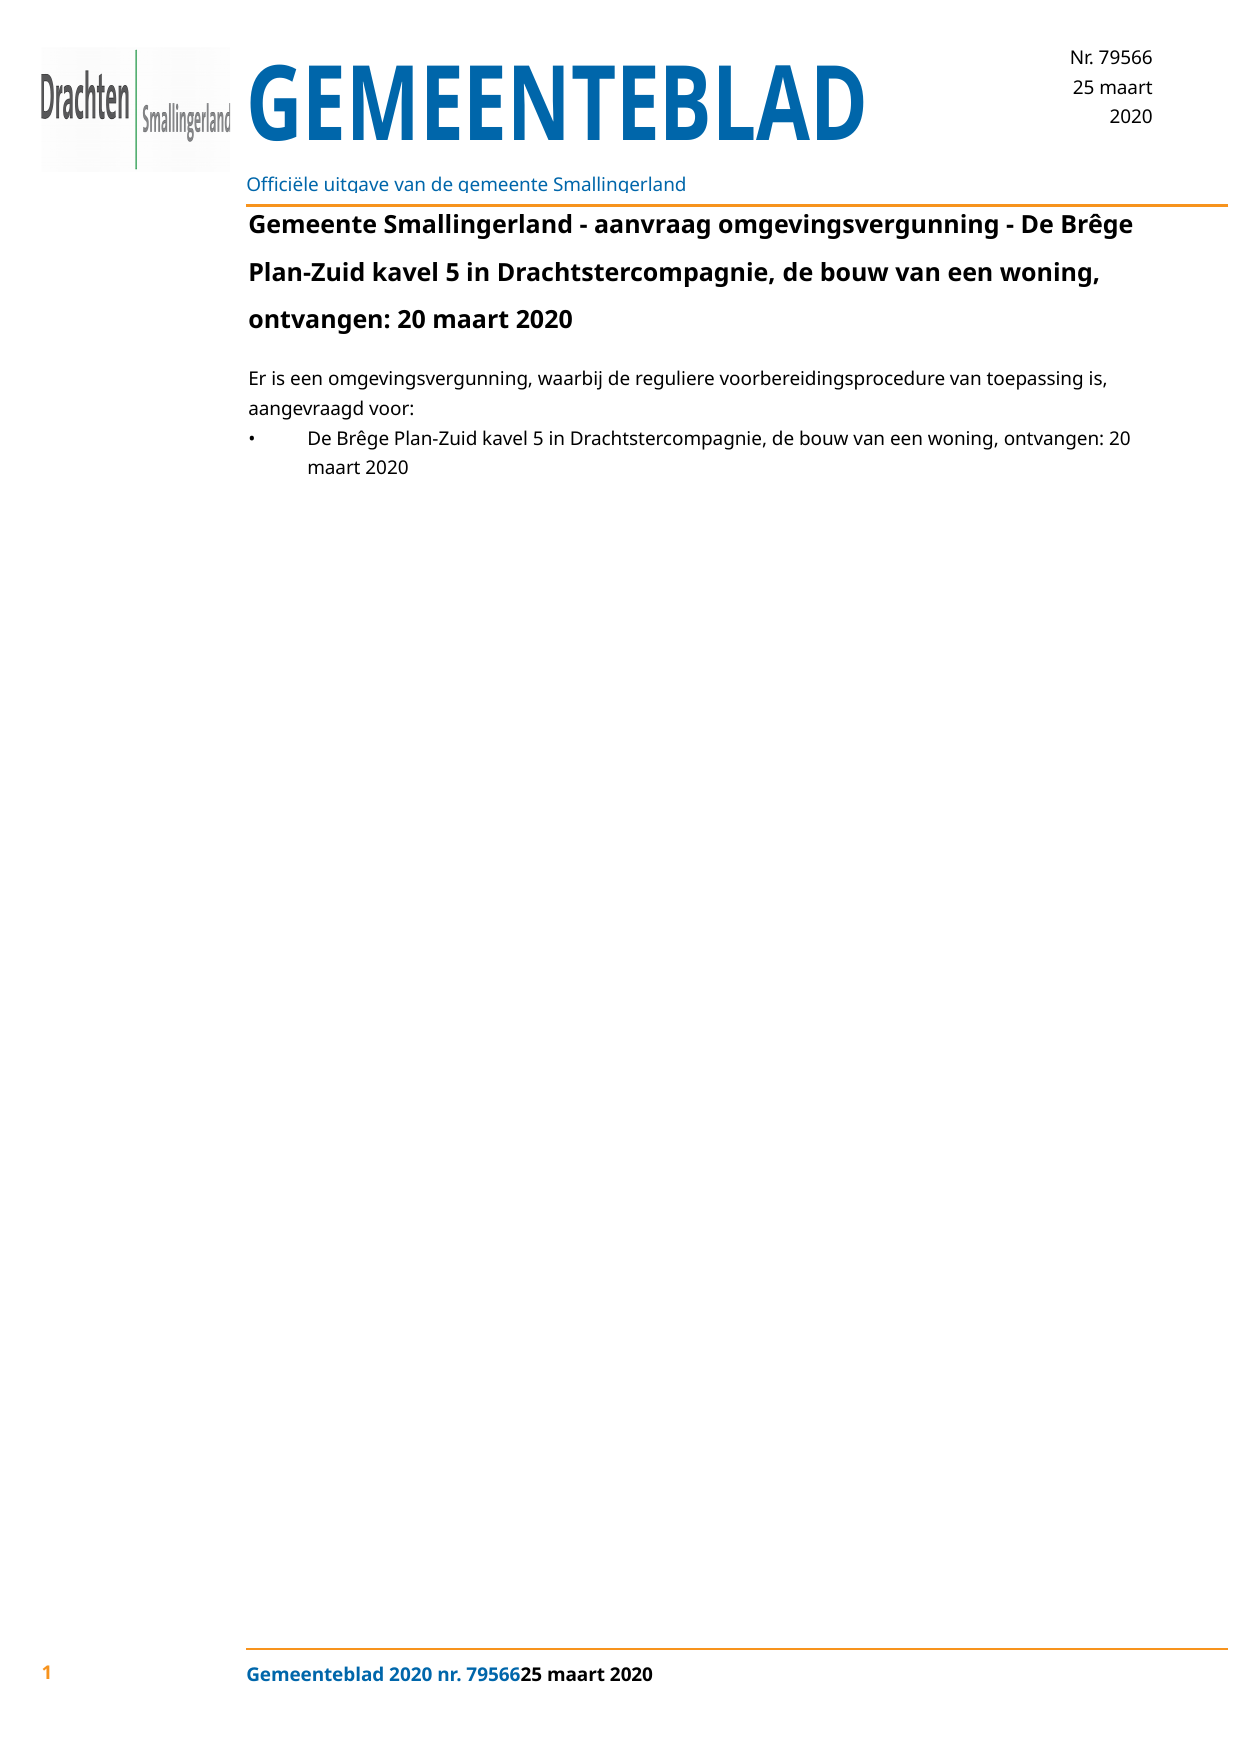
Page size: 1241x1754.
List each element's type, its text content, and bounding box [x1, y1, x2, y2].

list De Brêge Plan-Zuid kavel 5 in Drachtstercompagnie, de bouw van een woning, ontvangen: 20 maart 2020 [248, 425, 1152, 480]
text Gemeente Smallingerland - aanvraag omgevingsvergunning - De Brêge Plan-Zuid kavel 5 in Drachtstercompagnie, de bouw van een woning, ontvangen: 20 maart 2020 [248, 207, 1152, 336]
picture [41, 47, 231, 172]
text Er is een omgevingsvergunning, waarbij de reguliere voorbereidingsprocedure van toepassing is, aangevraagd voor: [248, 366, 1152, 421]
